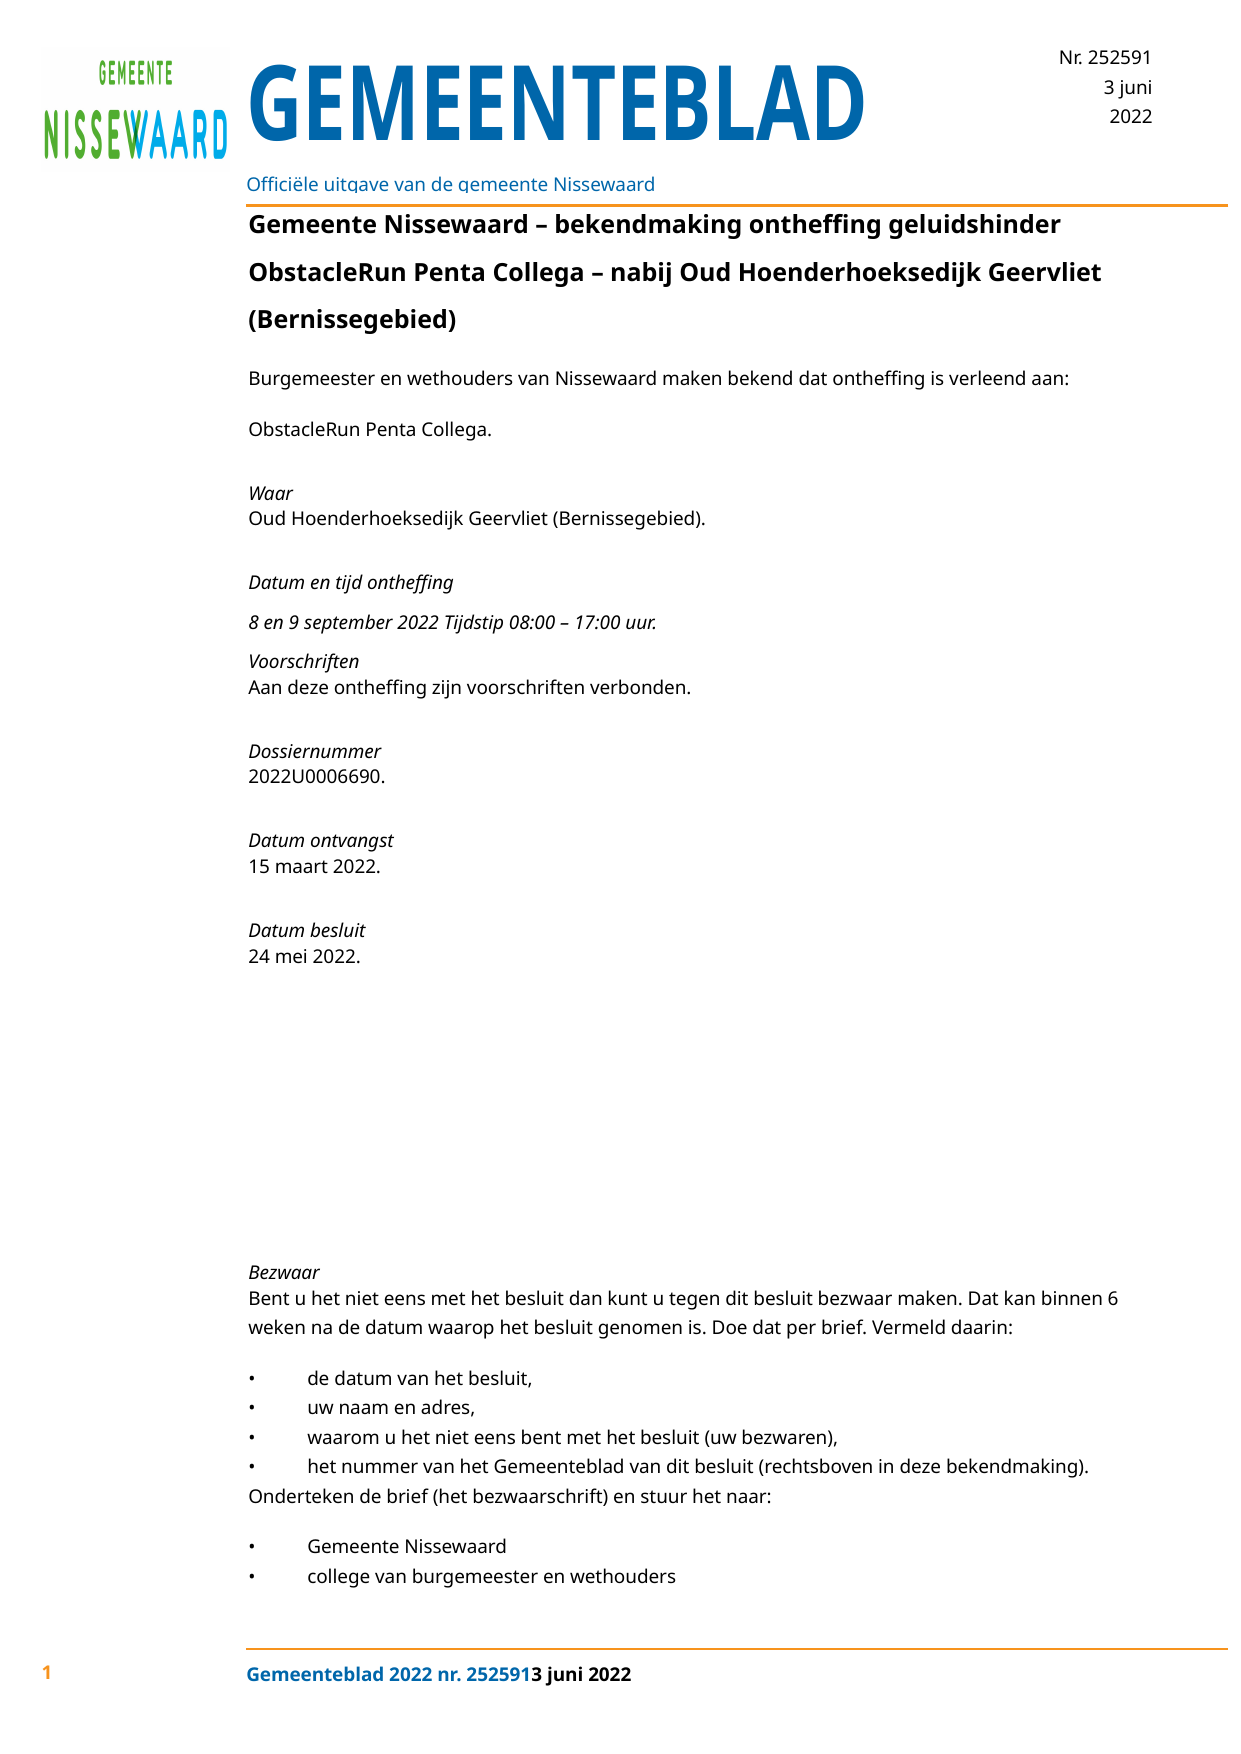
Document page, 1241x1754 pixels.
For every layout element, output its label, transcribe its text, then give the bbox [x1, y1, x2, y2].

text ObstacleRun Penta Collega. [248, 416, 1152, 442]
text Waar [248, 480, 1152, 506]
text Datum besluit [248, 917, 1152, 943]
text Bezwaar [248, 1259, 1152, 1285]
text Burgemeester en wethouders van Nissewaard maken bekend dat ontheffing is verleend aan: [248, 366, 1152, 391]
text Oud Hoenderhoeksedijk Geervliet (Bernissegebied). [248, 506, 1152, 531]
text 15 maart 2022. [248, 853, 1152, 879]
list college van burgemeester en wethouders [248, 1563, 1152, 1589]
list uw naam en adres, [248, 1394, 1152, 1420]
list het nummer van het Gemeenteblad van dit besluit (rechtsboven in deze bekendmaking). [248, 1453, 1152, 1479]
text Dossiernummer [248, 738, 1152, 763]
list Gemeente Nissewaard [248, 1533, 1152, 1559]
list de datum van het besluit, [248, 1365, 1152, 1390]
text Voorschriften [248, 648, 1152, 674]
text Bent u het niet eens met het besluit dan kunt u tegen dit besluit bezwaar maken. Dat kan binnen 6 weken na de datum waarop het besluit genomen is. Doe dat per brief. Vermeld daarin: [248, 1285, 1152, 1340]
text Datum ontvangst [248, 827, 1152, 853]
list waarom u het niet eens bent met het besluit (uw bezwaren), [248, 1424, 1152, 1449]
text 2022U0006690. [248, 763, 1152, 789]
picture [41, 47, 231, 172]
text Onderteken de brief (het bezwaarschrift) en stuur het naar: [248, 1483, 1152, 1509]
text 8 en 9 september 2022 Tijdstip 08:00 – 17:00 uur. [248, 609, 1152, 634]
text Datum en tijd ontheffing [248, 569, 1152, 595]
text Gemeente Nissewaard – bekendmaking ontheffing geluidshinder ObstacleRun Penta Collega – nabij Oud Hoenderhoeksedijk Geervliet (Bernissegebied) [248, 207, 1152, 336]
text 24 mei 2022. [248, 943, 1152, 969]
text Aan deze ontheffing zijn voorschriften verbonden. [248, 674, 1152, 699]
